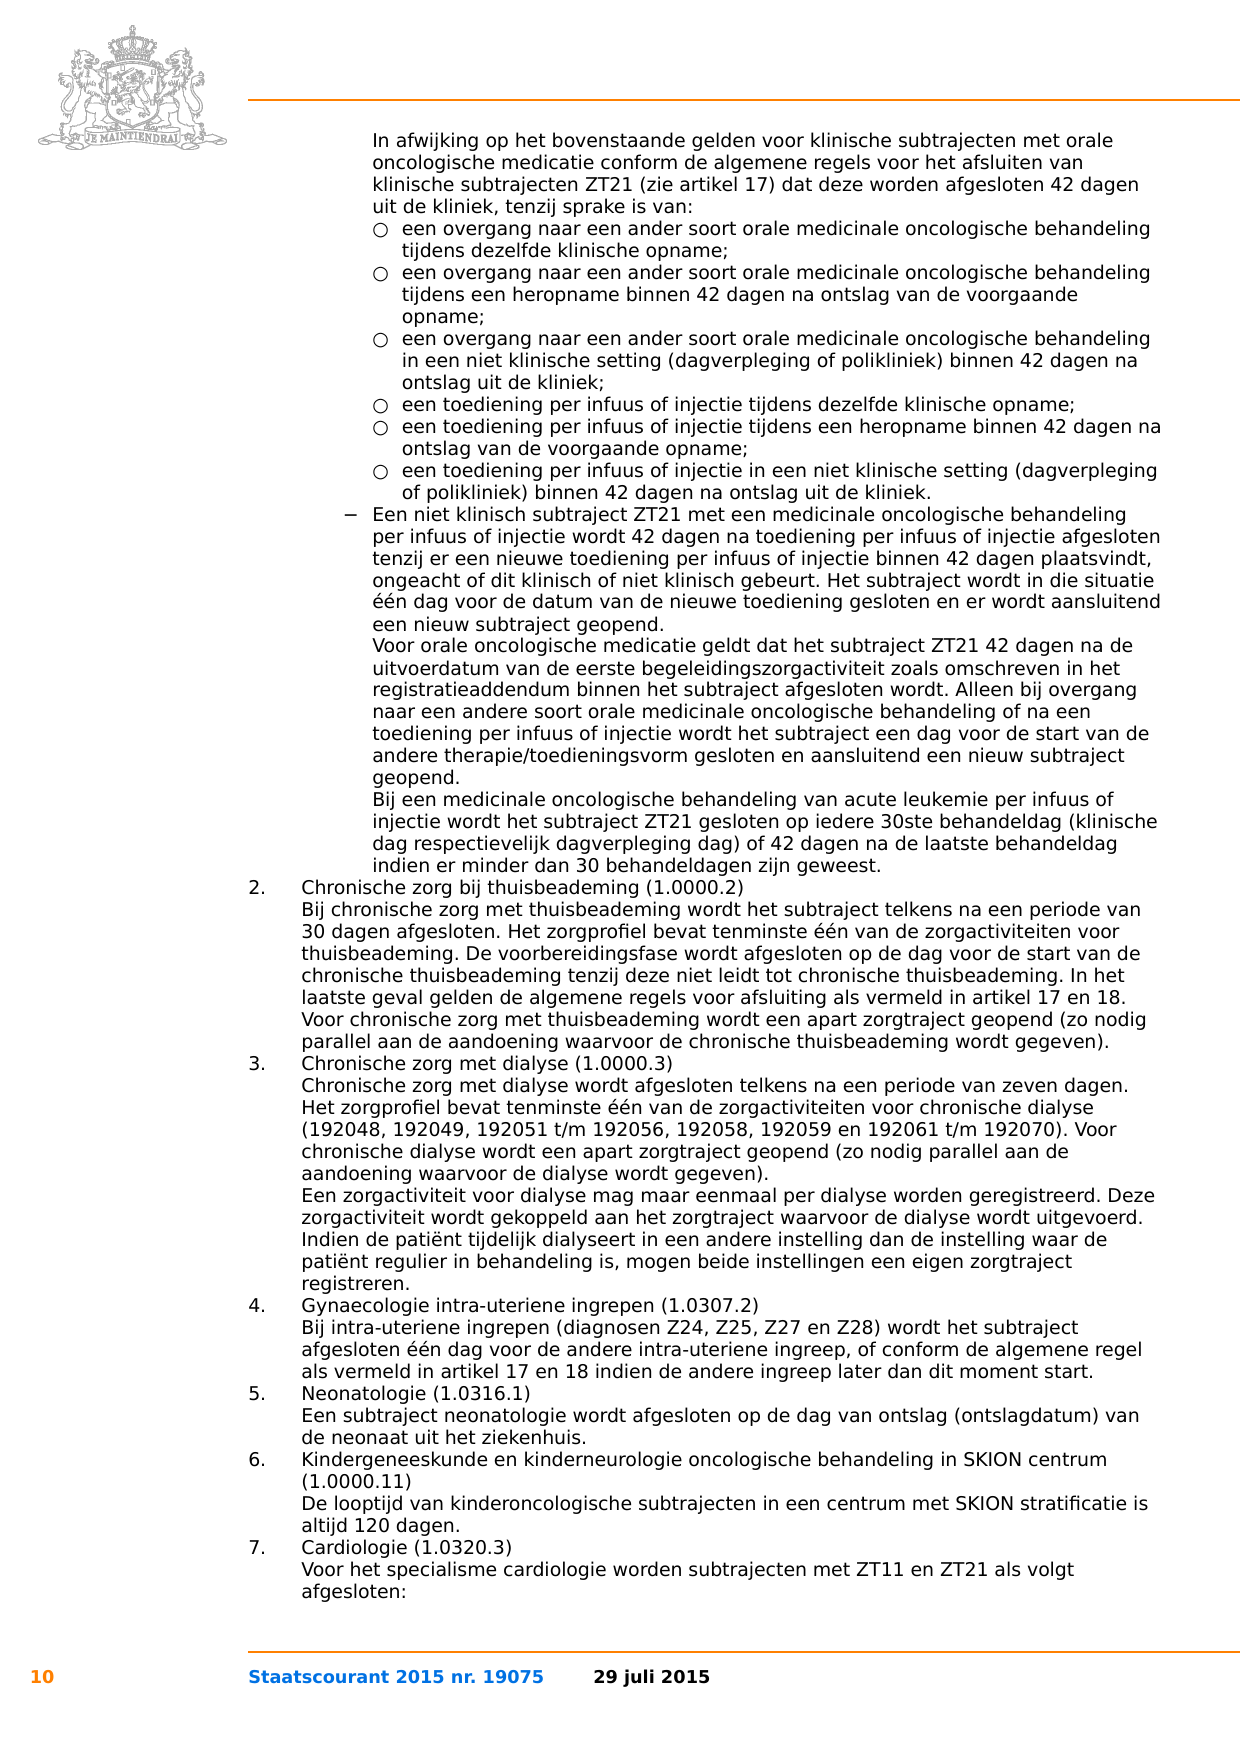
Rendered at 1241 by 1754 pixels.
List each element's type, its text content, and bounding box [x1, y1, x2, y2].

text 7. Cardiologie (1.0320.3) [248, 1537, 1163, 1558]
text Een subtraject neonatologie wordt afgesloten op de dag van ontslag (ontslagdatum) van de neonaat uit het ziekenhuis. [301, 1405, 1163, 1449]
text ○ een overgang naar een ander soort orale medicinale oncologische behandeling tijdens dezelfde klinische opname; [372, 218, 1163, 262]
text 6. Kindergeneeskunde en kinderneurologie oncologische behandeling in SKION centrum (1.0000.11) [248, 1449, 1163, 1493]
text 2. Chronische zorg bij thuisbeademing (1.0000.2) [248, 877, 1163, 899]
text ○ een overgang naar een ander soort orale medicinale oncologische behandeling in een niet klinische setting (dagverpleging of polikliniek) binnen 42 dagen na ontslag uit de kliniek; [372, 328, 1163, 394]
text ○ een toediening per infuus of injectie tijdens dezelfde klinische opname; [372, 394, 1163, 416]
picture [38, 25, 227, 150]
text Voor het specialisme cardiologie worden subtrajecten met ZT11 en ZT21 als volgt afgesloten: [301, 1558, 1163, 1602]
text De looptijd van kinderoncologische subtrajecten in een centrum met SKION stratificatie is altijd 120 dagen. [301, 1493, 1163, 1537]
text 5. Neonatologie (1.0316.1) [248, 1383, 1163, 1405]
text Bij chronische zorg met thuisbeademing wordt het subtraject telkens na een periode van 30 dagen afgesloten. Het zorgprofiel bevat tenminste één van de zorgactiviteiten voor thuisbeademing. De voorbereidingsfase wordt afgesloten op de dag voor de start van de chronische thuisbeademing tenzij deze niet leidt tot chronische thuisbeademing. In het laatste geval gelden de algemene regels voor afsluiting als vermeld in artikel 17 en 18. Voor chronische zorg met thuisbeademing wordt een apart zorgtraject geopend (zo nodig parallel aan de aandoening waarvoor de chronische thuisbeademing wordt gegeven). [301, 899, 1163, 1053]
text 4. Gynaecologie intra-uteriene ingrepen (1.0307.2) [248, 1295, 1163, 1317]
text ○ een overgang naar een ander soort orale medicinale oncologische behandeling tijdens een heropname binnen 42 dagen na ontslag van de voorgaande opname; [372, 262, 1163, 328]
text ○ een toediening per infuus of injectie in een niet klinische setting (dagverpleging of polikliniek) binnen 42 dagen na ontslag uit de kliniek. [372, 459, 1163, 503]
text − Een niet klinisch subtraject ZT21 met een medicinale oncologische behandeling per infuus of injectie wordt 42 dagen na toediening per infuus of injectie afgesloten tenzij er een nieuwe toediening per infuus of injectie binnen 42 dagen plaatsvindt, ongeacht of dit klinisch of niet klinisch gebeurt. Het subtraject wordt in die situatie één dag voor de datum van de nieuwe toediening gesloten en er wordt aansluitend een nieuw subtraject geopend. [343, 503, 1163, 635]
text Chronische zorg met dialyse wordt afgesloten telkens na een periode van zeven dagen. Het zorgprofiel bevat tenminste één van de zorgactiviteiten voor chronische dialyse (192048, 192049, 192051 t/m 192056, 192058, 192059 en 192061 t/m 192070). Voor chronische dialyse wordt een apart zorgtraject geopend (zo nodig parallel aan de aandoening waarvoor de dialyse wordt gegeven). [301, 1075, 1163, 1185]
text Een zorgactiviteit voor dialyse mag maar eenmaal per dialyse worden geregistreerd. Deze zorgactiviteit wordt gekoppeld aan het zorgtraject waarvoor de dialyse wordt uitgevoerd. Indien de patiënt tijdelijk dialyseert in een andere instelling dan de instelling waar de patiënt regulier in behandeling is, mogen beide instellingen een eigen zorgtraject registreren. [301, 1185, 1163, 1295]
text 3. Chronische zorg met dialyse (1.0000.3) [248, 1053, 1163, 1075]
text In afwijking op het bovenstaande gelden voor klinische subtrajecten met orale oncologische medicatie conform de algemene regels voor het afsluiten van klinische subtrajecten ZT21 (zie artikel 17) dat deze worden afgesloten 42 dagen uit de kliniek, tenzij sprake is van: [372, 130, 1163, 218]
text Voor orale oncologische medicatie geldt dat het subtraject ZT21 42 dagen na de uitvoerdatum van de eerste begeleidingszorgactiviteit zoals omschreven in het registratieaddendum binnen het subtraject afgesloten wordt. Alleen bij overgang naar een andere soort orale medicinale oncologische behandeling of na een toediening per infuus of injectie wordt het subtraject een dag voor de start van de andere therapie/toedieningsvorm gesloten en aansluitend een nieuw subtraject geopend. [372, 635, 1163, 789]
text ○ een toediening per infuus of injectie tijdens een heropname binnen 42 dagen na ontslag van de voorgaande opname; [372, 416, 1163, 459]
text Bij intra-uteriene ingrepen (diagnosen Z24, Z25, Z27 en Z28) wordt het subtraject afgesloten één dag voor de andere intra-uteriene ingreep, of conform de algemene regel als vermeld in artikel 17 en 18 indien de andere ingreep later dan dit moment start. [301, 1317, 1163, 1383]
text Bij een medicinale oncologische behandeling van acute leukemie per infuus of injectie wordt het subtraject ZT21 gesloten op iedere 30ste behandeldag (klinische dag respectievelijk dagverpleging dag) of 42 dagen na de laatste behandeldag indien er minder dan 30 behandeldagen zijn geweest. [372, 789, 1163, 877]
